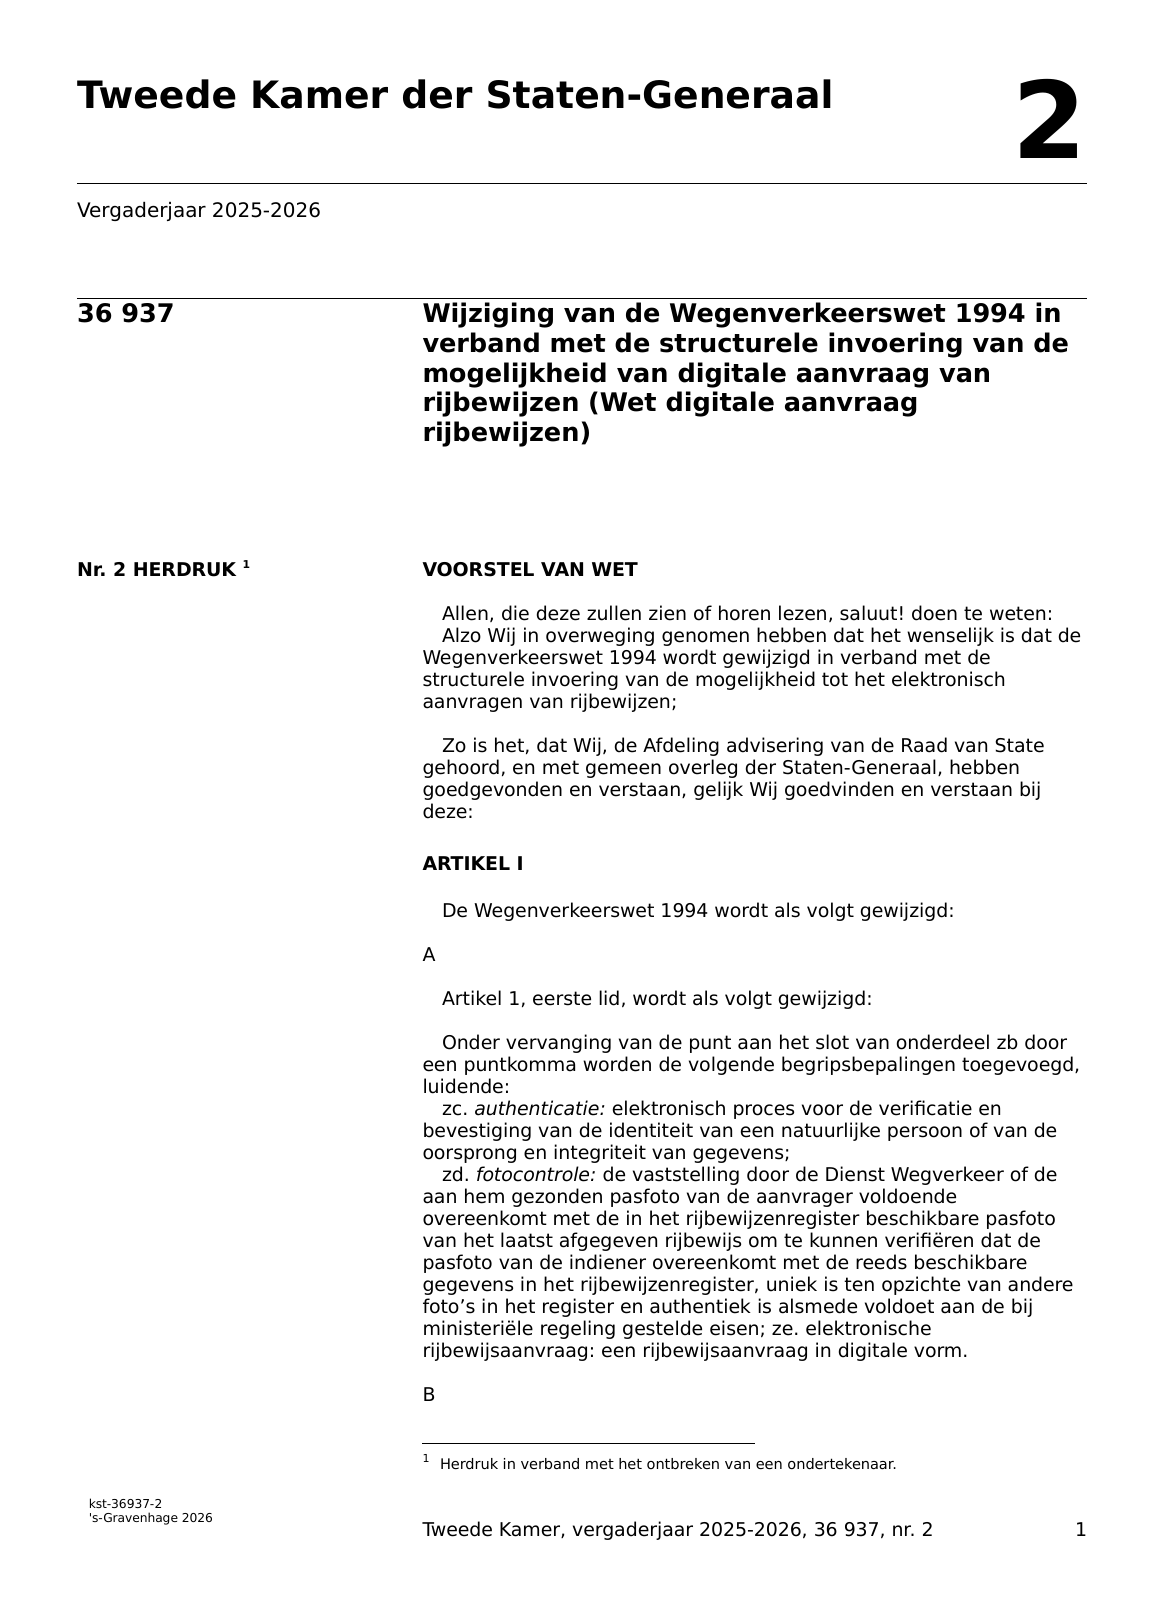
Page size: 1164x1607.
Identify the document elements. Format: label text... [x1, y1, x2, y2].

text De Wegenverkeerswet 1994 wordt als volgt gewijzigd: [422, 899, 1087, 922]
subtitle Nr. 2 HERDRUK VOORSTEL VAN WET [77, 558, 1087, 580]
text A [422, 944, 1087, 966]
text Allen, die deze zullen zien of horen lezen, saluut! doen te weten: [422, 603, 1087, 624]
text zc. authenticatie: elektronisch proces voor de verificatie en bevestiging van de identiteit van een natuurlijke persoon of van de oorsprong en integriteit van gegevens; [422, 1098, 1087, 1164]
table_header 2 [886, 59, 1087, 183]
text kst-36937-2 [88, 1497, 323, 1511]
text zd. fotocontrole: de vaststelling door de Dienst Wegverkeer of de aan hem gezonden pasfoto van de aanvrager voldoende overeenkomt met de in het rijbewijzenregister beschikbare pasfoto van het laatst afgegeven rijbewijs om te kunnen verifiëren dat de pasfoto van de indiener overeenkomt met de reeds beschikbare gegevens in het rijbewijzenregister, uniek is ten opzichte van andere foto’s in het register en authentiek is alsmede voldoet aan de bij ministeriële regeling gestelde eisen; ze. elektronische rijbewijsaanvraag: een rijbewijsaanvraag in digitale vorm. [422, 1164, 1087, 1362]
text Zo is het, dat Wij, de Afdeling advisering van de Raad van State gehoord, en met gemeen overleg der Staten-Generaal, hebben goedgevonden en verstaan, gelijk Wij goedvinden en verstaan bij deze: [422, 735, 1087, 823]
subtitle 36 937 Wijziging van de Wegenverkeerswet 1994 in verband met de structurele invoering van de mogelijkheid van digitale aanvraag van rijbewijzen (Wet digitale aanvraag rijbewijzen) [77, 299, 1087, 447]
table_header Tweede Kamer der Staten-Generaal [77, 59, 886, 183]
text 's-Gravenhage 2026 [88, 1511, 323, 1525]
subtitle ARTIKEL I [422, 853, 1087, 874]
text Artikel 1, eerste lid, wordt als volgt gewijzigd: [422, 988, 1087, 1010]
table_cell Vergaderjaar 2025-2026 [77, 184, 1087, 298]
text Onder vervanging van de punt aan het slot van onderdeel zb door een puntkomma worden de volgende begripsbepalingen toegevoegd, luidende: [422, 1032, 1087, 1098]
text Alzo Wij in overweging genomen hebben dat het wenselijk is dat de Wegenverkeerswet 1994 wordt gewijzigd in verband met de structurele invoering van de mogelijkheid tot het elektronisch aanvragen van rijbewijzen; [422, 624, 1087, 712]
text Herdruk in verband met het ontbreken van een ondertekenaar. [422, 1452, 1087, 1474]
text B [422, 1384, 1087, 1406]
